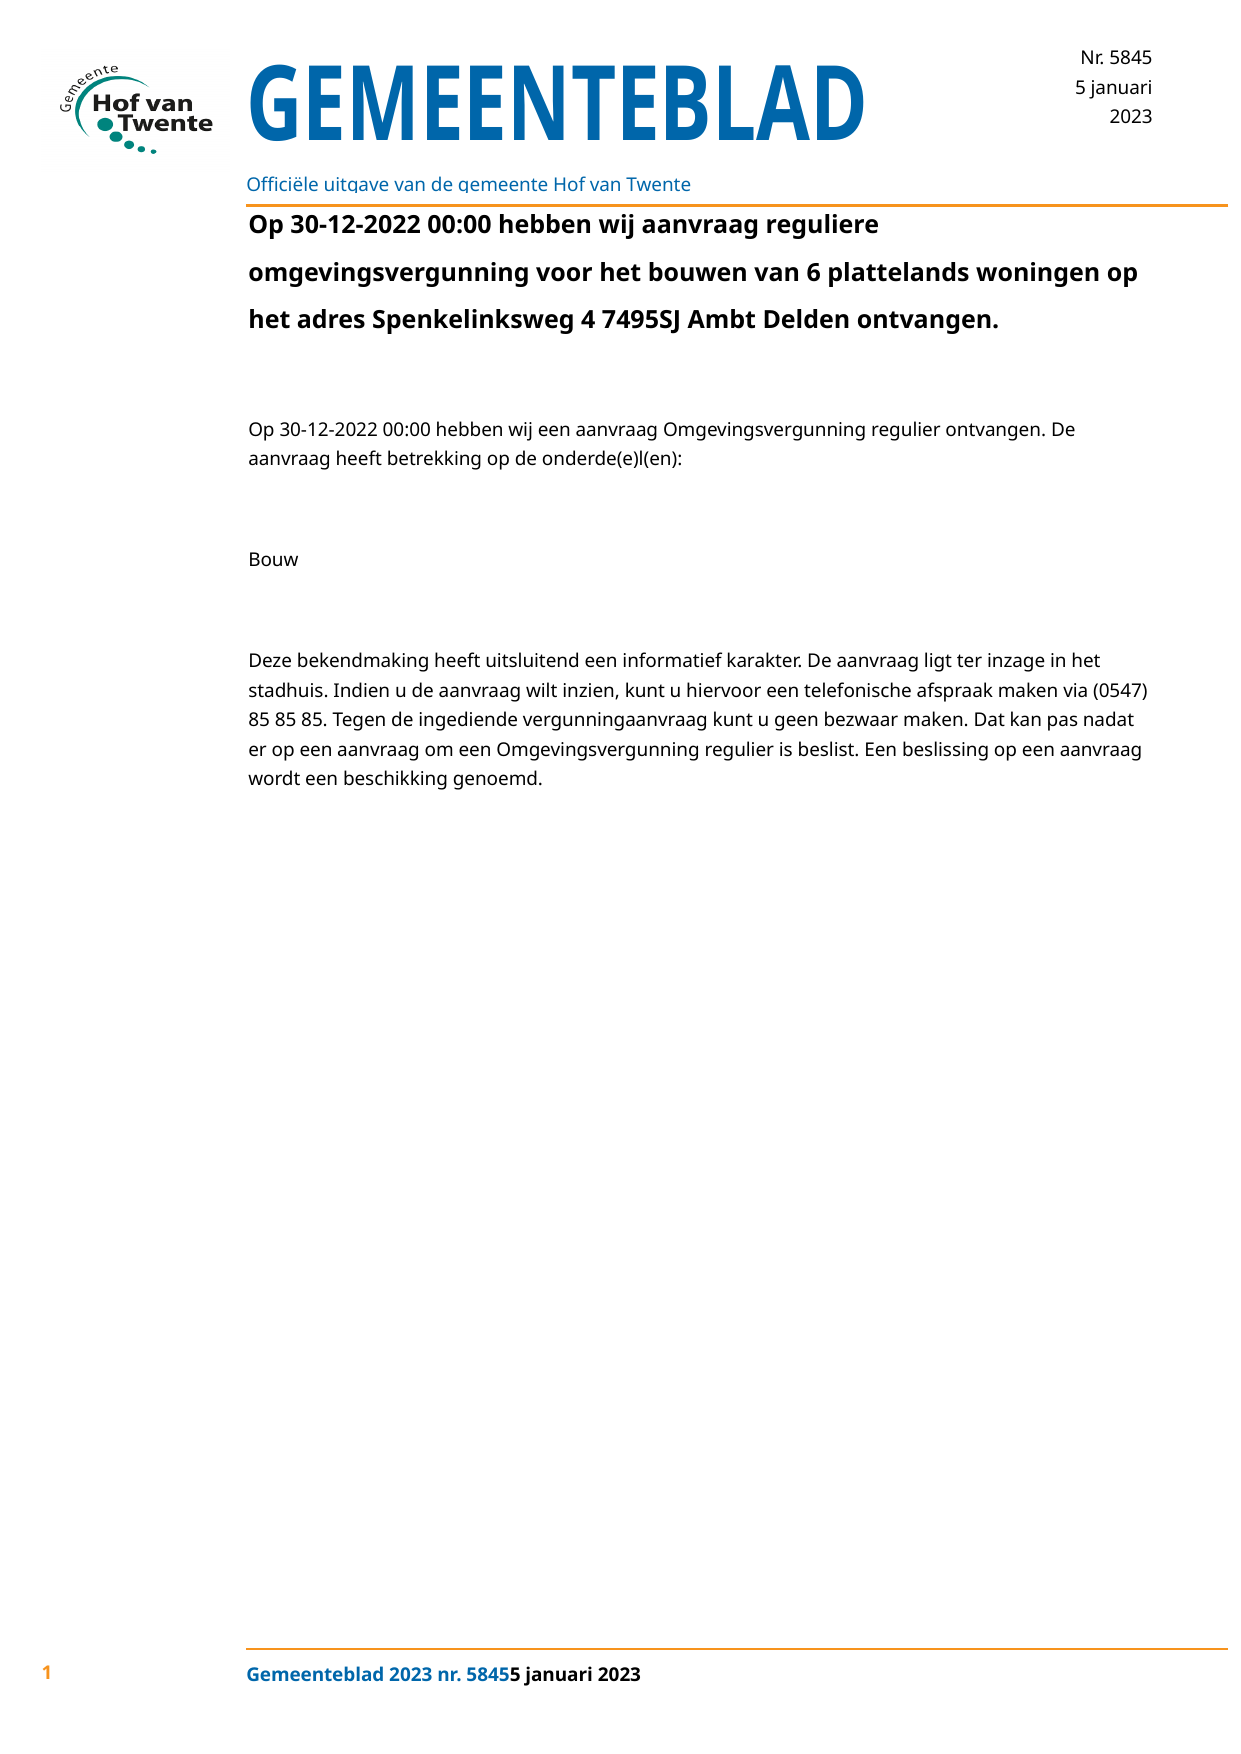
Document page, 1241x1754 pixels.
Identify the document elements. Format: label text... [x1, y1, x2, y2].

text Deze bekendmaking heeft uitsluitend een informatief karakter. De aanvraag ligt ter inzage in het stadhuis. Indien u de aanvraag wilt inzien, kunt u hiervoor een telefonische afspraak maken via (0547) 85 85 85. Tegen de ingediende vergunningaanvraag kunt u geen bezwaar maken. Dat kan pas nadat er op een aanvraag om een Omgevingsvergunning regulier is beslist. Een beslissing op een aanvraag wordt een beschikking genoemd. [248, 647, 1152, 791]
text Op 30-12-2022 00:00 hebben wij een aanvraag Omgevingsvergunning regulier ontvangen. De aanvraag heeft betrekking op de onderde(e)l(en): [248, 416, 1152, 471]
picture [41, 47, 231, 172]
text Bouw [248, 546, 1152, 572]
text Op 30-12-2022 00:00 hebben wij aanvraag reguliere omgevingsvergunning voor het bouwen van 6 plattelands woningen op het adres Spenkelinksweg 4 7495SJ Ambt Delden ontvangen. [248, 207, 1152, 336]
